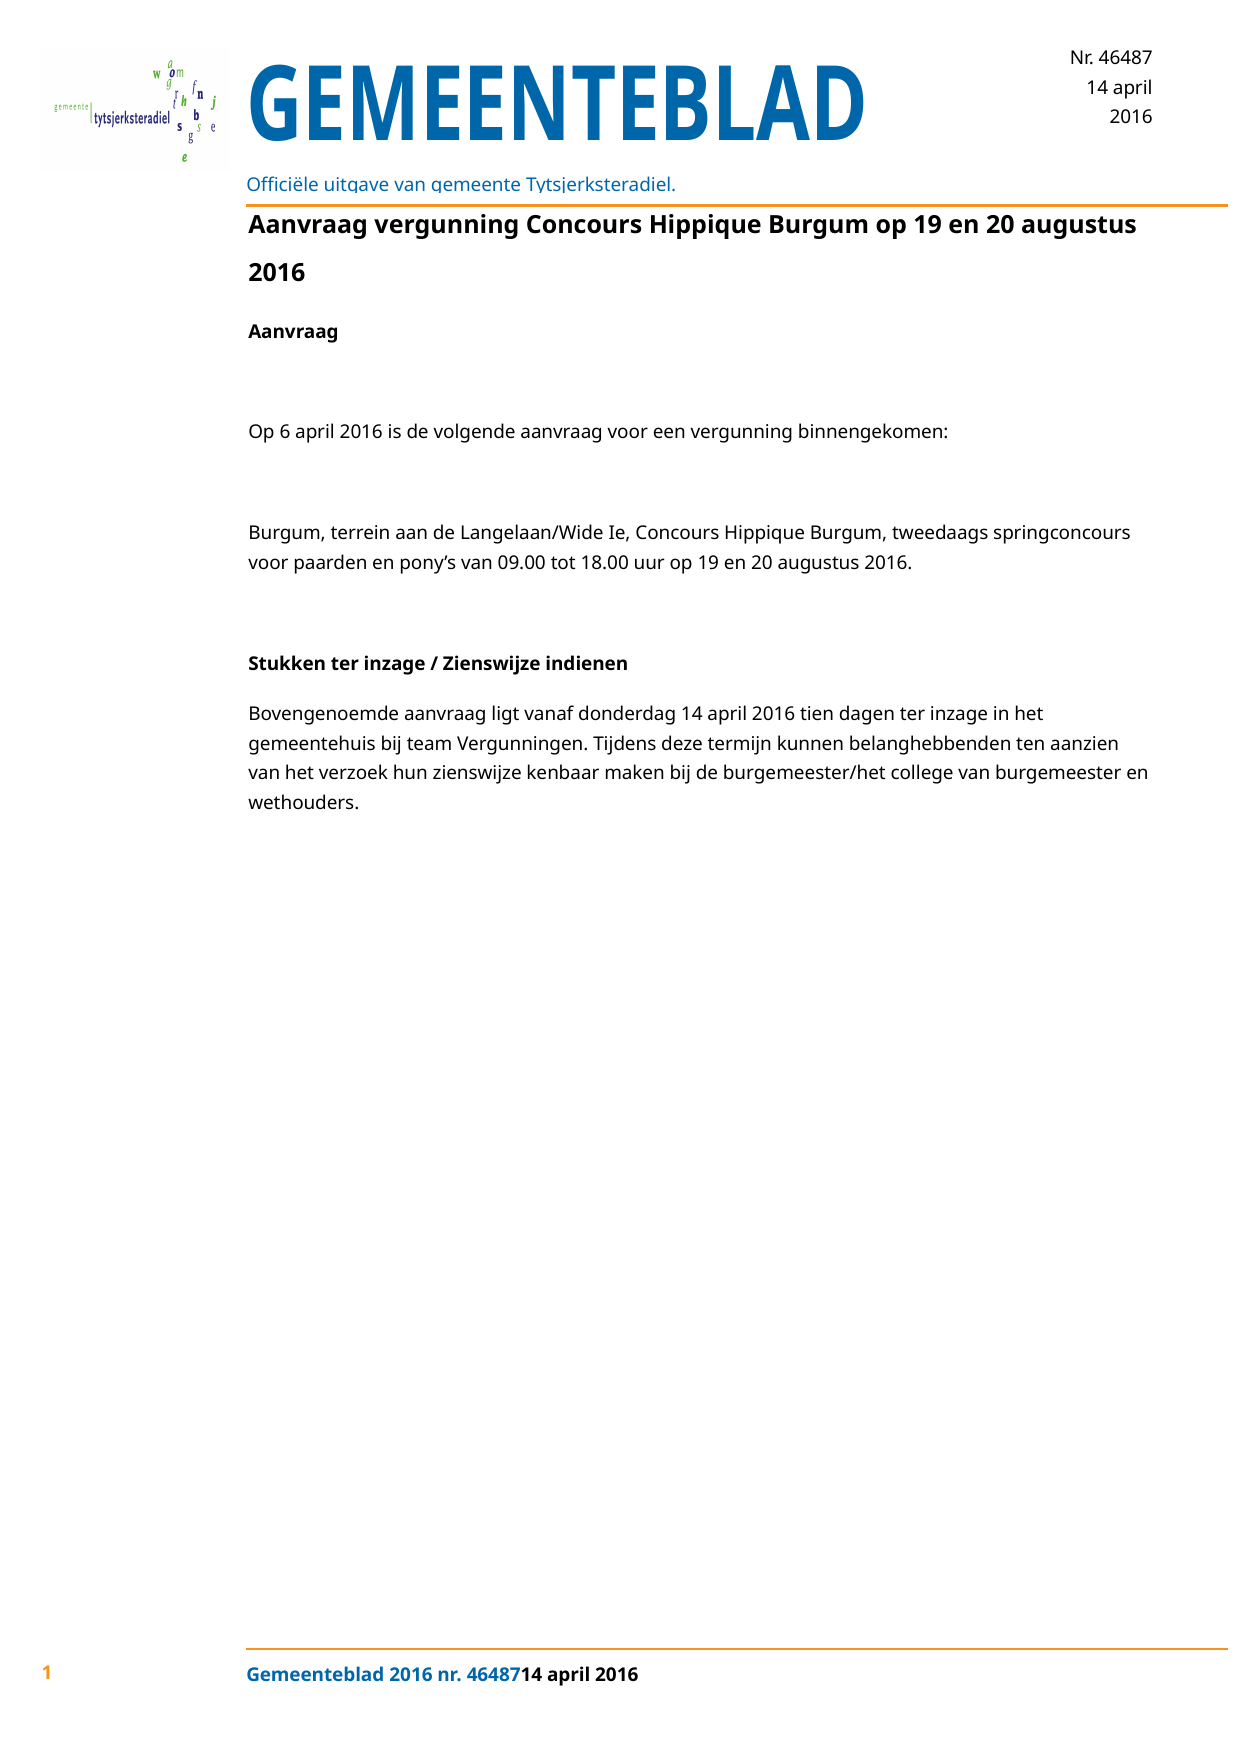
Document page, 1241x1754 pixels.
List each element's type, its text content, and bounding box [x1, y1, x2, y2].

text Bovengenoemde aanvraag ligt vanaf donderdag 14 april 2016 tien dagen ter inzage in het gemeentehuis bij team Vergunningen. Tijdens deze termijn kunnen belanghebbenden ten aanzien van het verzoek hun zienswijze kenbaar maken bij de burge­meester/het college van burgemeester en wethouders. [248, 700, 1152, 815]
text Burgum, terrein aan de Langelaan/Wide Ie, Concours Hippique Burgum, tweedaags springconcours voor paarden en pony’s van 09.00 tot 18.00 uur op 19 en 20 augustus 2016. [248, 519, 1152, 575]
text Stukken ter inzage / Zienswijze indienen [248, 650, 1152, 676]
picture [41, 47, 231, 172]
text Aanvraag vergunning Concours Hippique Burgum op 19 en 20 augustus 2016 [248, 207, 1152, 288]
text Op 6 april 2016 is de volgende aanvraag voor een vergunning binnengekomen: [248, 419, 1152, 444]
text Aanvraag [248, 318, 1152, 344]
